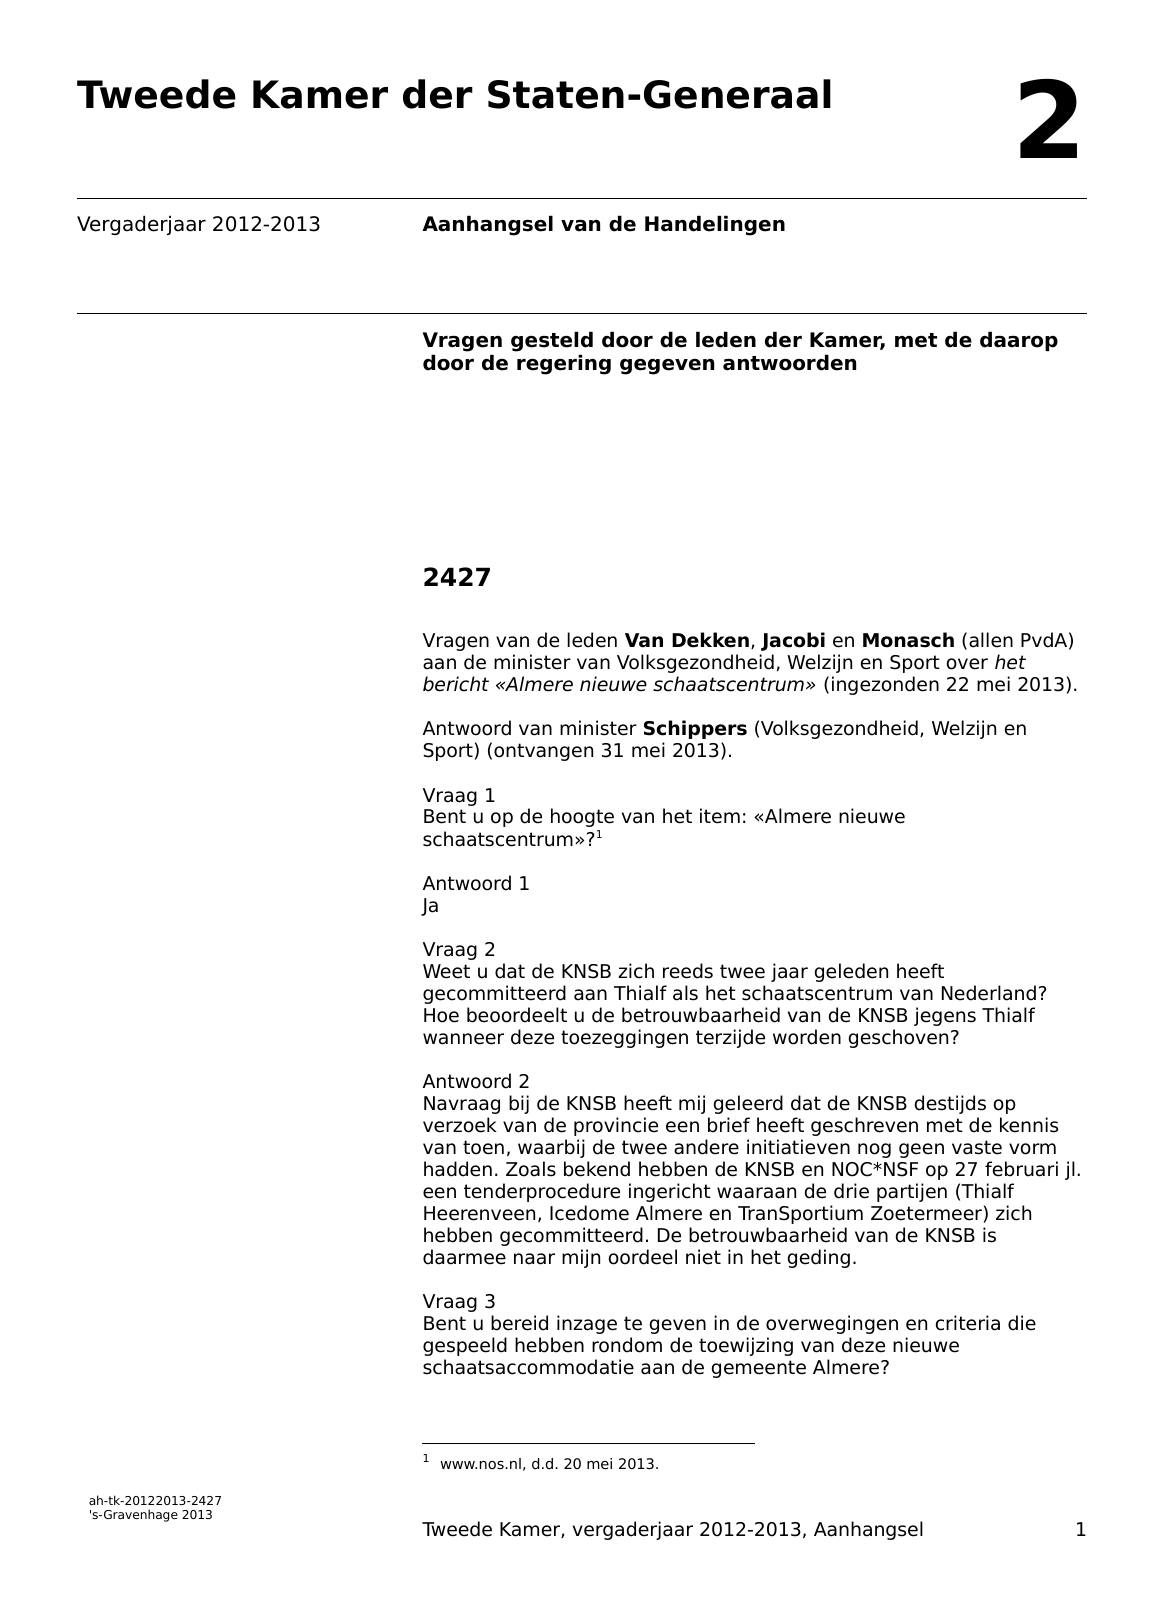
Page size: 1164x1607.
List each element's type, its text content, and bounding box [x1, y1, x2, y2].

table_cell Aanhangsel van de Handelingen [422, 199, 1087, 313]
table_header Tweede Kamer der Staten-Generaal [77, 59, 886, 198]
text Vraag 1 [422, 784, 1087, 806]
text www.nos.nl, d.d. 20 mei 2013. [422, 1452, 1087, 1474]
text 2427 [422, 563, 1087, 592]
text Bent u bereid inzage te geven in de overwegingen en criteria die gespeeld hebben rondom de toewijzing van deze nieuwe schaatsaccommodatie aan de gemeente Almere? [422, 1313, 1087, 1379]
text Antwoord van minister Schippers (Volksgezondheid, Welzijn en Sport) (ontvangen 31 mei 2013). [422, 718, 1087, 762]
text Vraag 2 [422, 939, 1087, 961]
text Antwoord 1 [422, 873, 1087, 894]
text 's-Gravenhage 2013 [88, 1508, 323, 1522]
text ah-tk-20122013-2427 [88, 1494, 323, 1508]
text Vraag 3 [422, 1291, 1087, 1313]
text Vragen van de leden Van Dekken, Jacobi en Monasch (allen PvdA) aan de minister van Volksgezondheid, Welzijn en Sport over het bericht «Almere nieuwe schaatscentrum» (ingezonden 22 mei 2013). [422, 630, 1087, 696]
text Ja [422, 894, 1087, 917]
text Bent u op de hoogte van het item: «Almere nieuwe schaatscentrum»? [422, 806, 1087, 850]
table_header 2 [886, 59, 1087, 198]
table_cell Vragen gesteld door de leden der Kamer, met de daarop door de regering gegeven antwoorden [422, 314, 1087, 375]
table_cell [77, 314, 422, 375]
text Weet u dat de KNSB zich reeds twee jaar geleden heeft gecommitteerd aan Thialf als het schaatscentrum van Nederland? Hoe beoordeelt u de betrouwbaarheid van de KNSB jegens Thialf wanneer deze toezeggingen terzijde worden geschoven? [422, 961, 1087, 1049]
text Navraag bij de KNSB heeft mij geleerd dat de KNSB destijds op verzoek van de provincie een brief heeft geschreven met de kennis van toen, waarbij de twee andere initiatieven nog geen vaste vorm hadden. Zoals bekend hebben de KNSB en NOC*NSF op 27 februari jl. een tenderprocedure ingericht waaraan de drie partijen (Thialf Heerenveen, Icedome Almere en TranSportium Zoetermeer) zich hebben gecommitteerd. De betrouwbaarheid van de KNSB is daarmee naar mijn oordeel niet in het geding. [422, 1093, 1087, 1269]
text Antwoord 2 [422, 1071, 1087, 1093]
table_cell Vergaderjaar 2012-2013 [77, 199, 422, 313]
